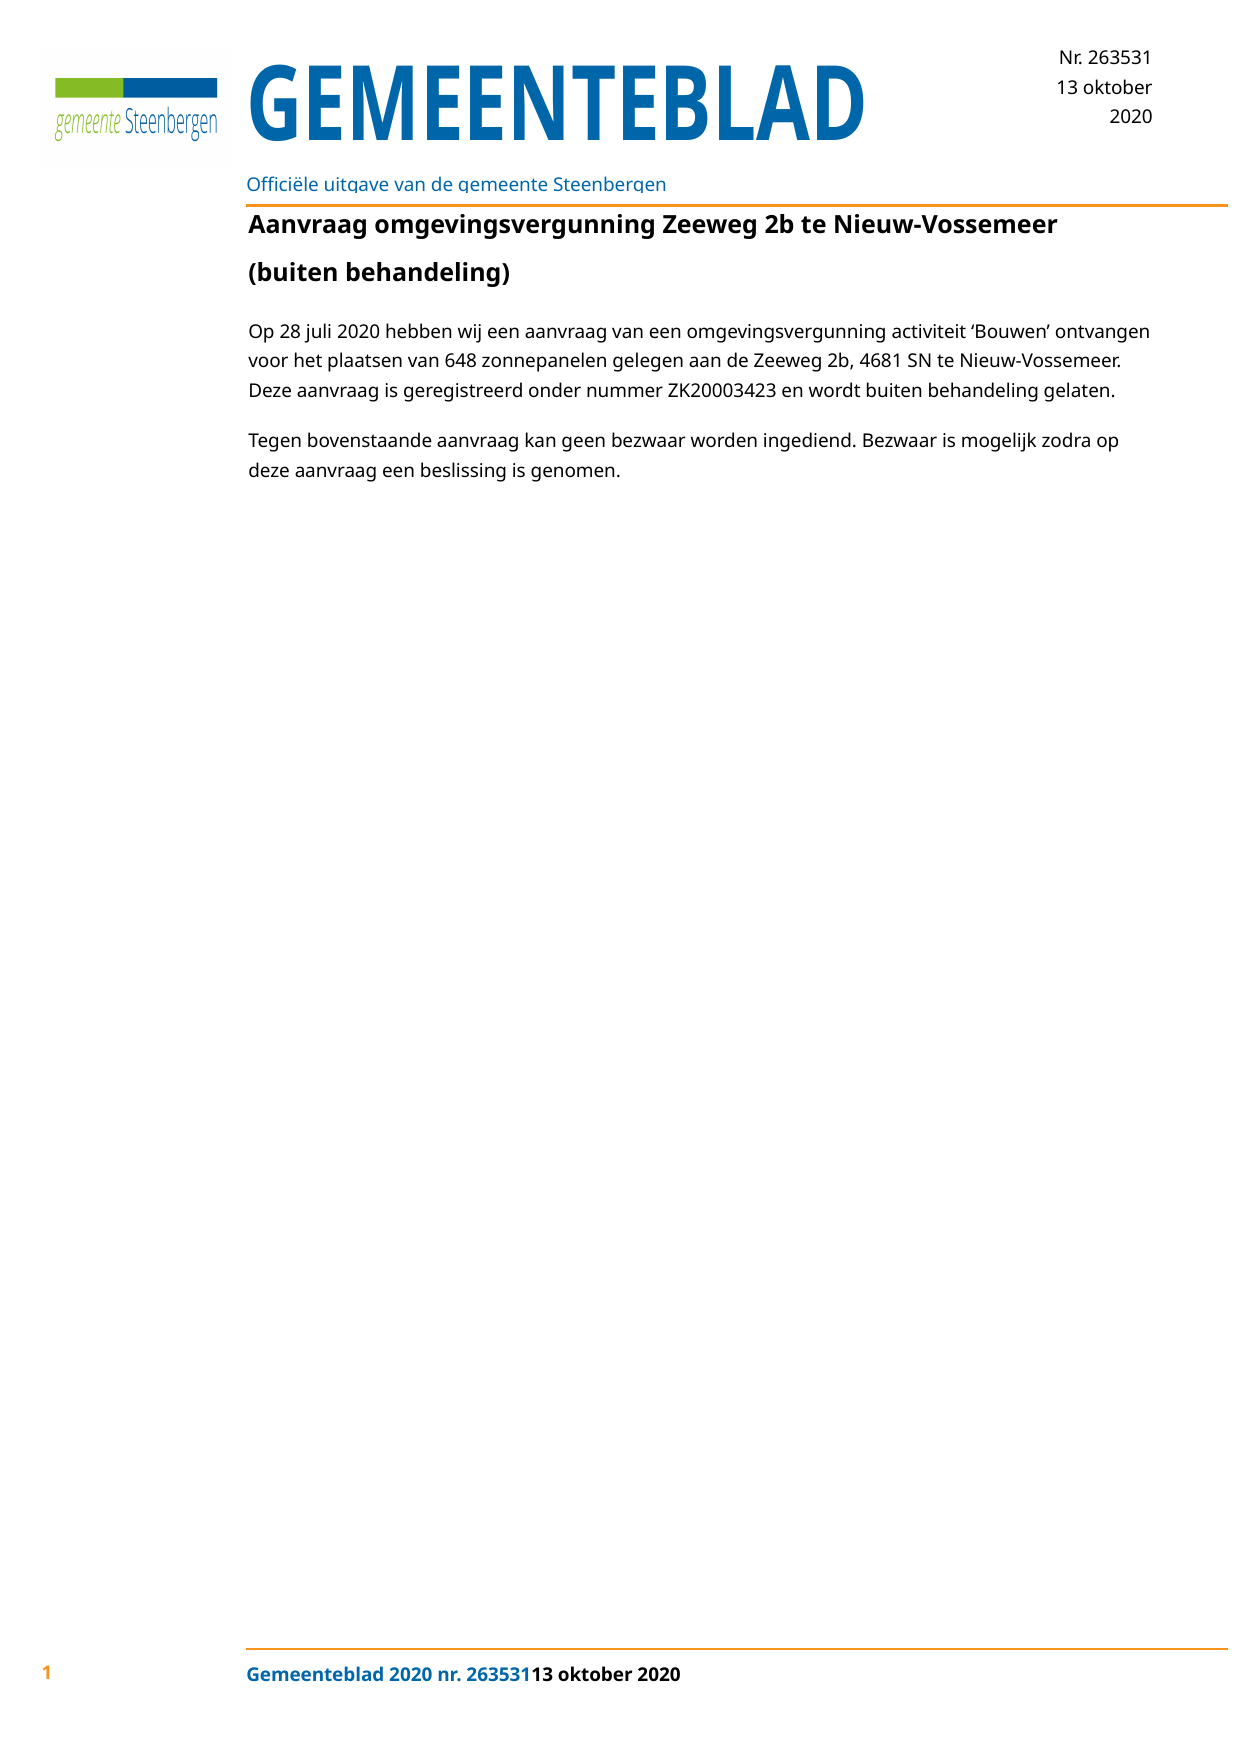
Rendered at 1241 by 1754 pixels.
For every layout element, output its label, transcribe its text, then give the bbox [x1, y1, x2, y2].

picture [41, 47, 231, 172]
text Aanvraag omgevingsvergunning Zeeweg 2b te Nieuw-Vossemeer (buiten behandeling) [248, 207, 1152, 288]
text Op 28 juli 2020 hebben wij een aanvraag van een omgevingsvergunning activiteit ‘Bouwen’ ontvangen voor het plaatsen van 648 zonnepanelen gelegen aan de Zeeweg 2b, 4681 SN te Nieuw-Vossemeer. Deze aanvraag is geregistreerd onder nummer ZK20003423 en wordt buiten behandeling gelaten. [248, 318, 1152, 403]
text Tegen bovenstaande aanvraag kan geen bezwaar worden ingediend. Bezwaar is mogelijk zodra op deze aanvraag een beslissing is genomen. [248, 427, 1152, 483]
